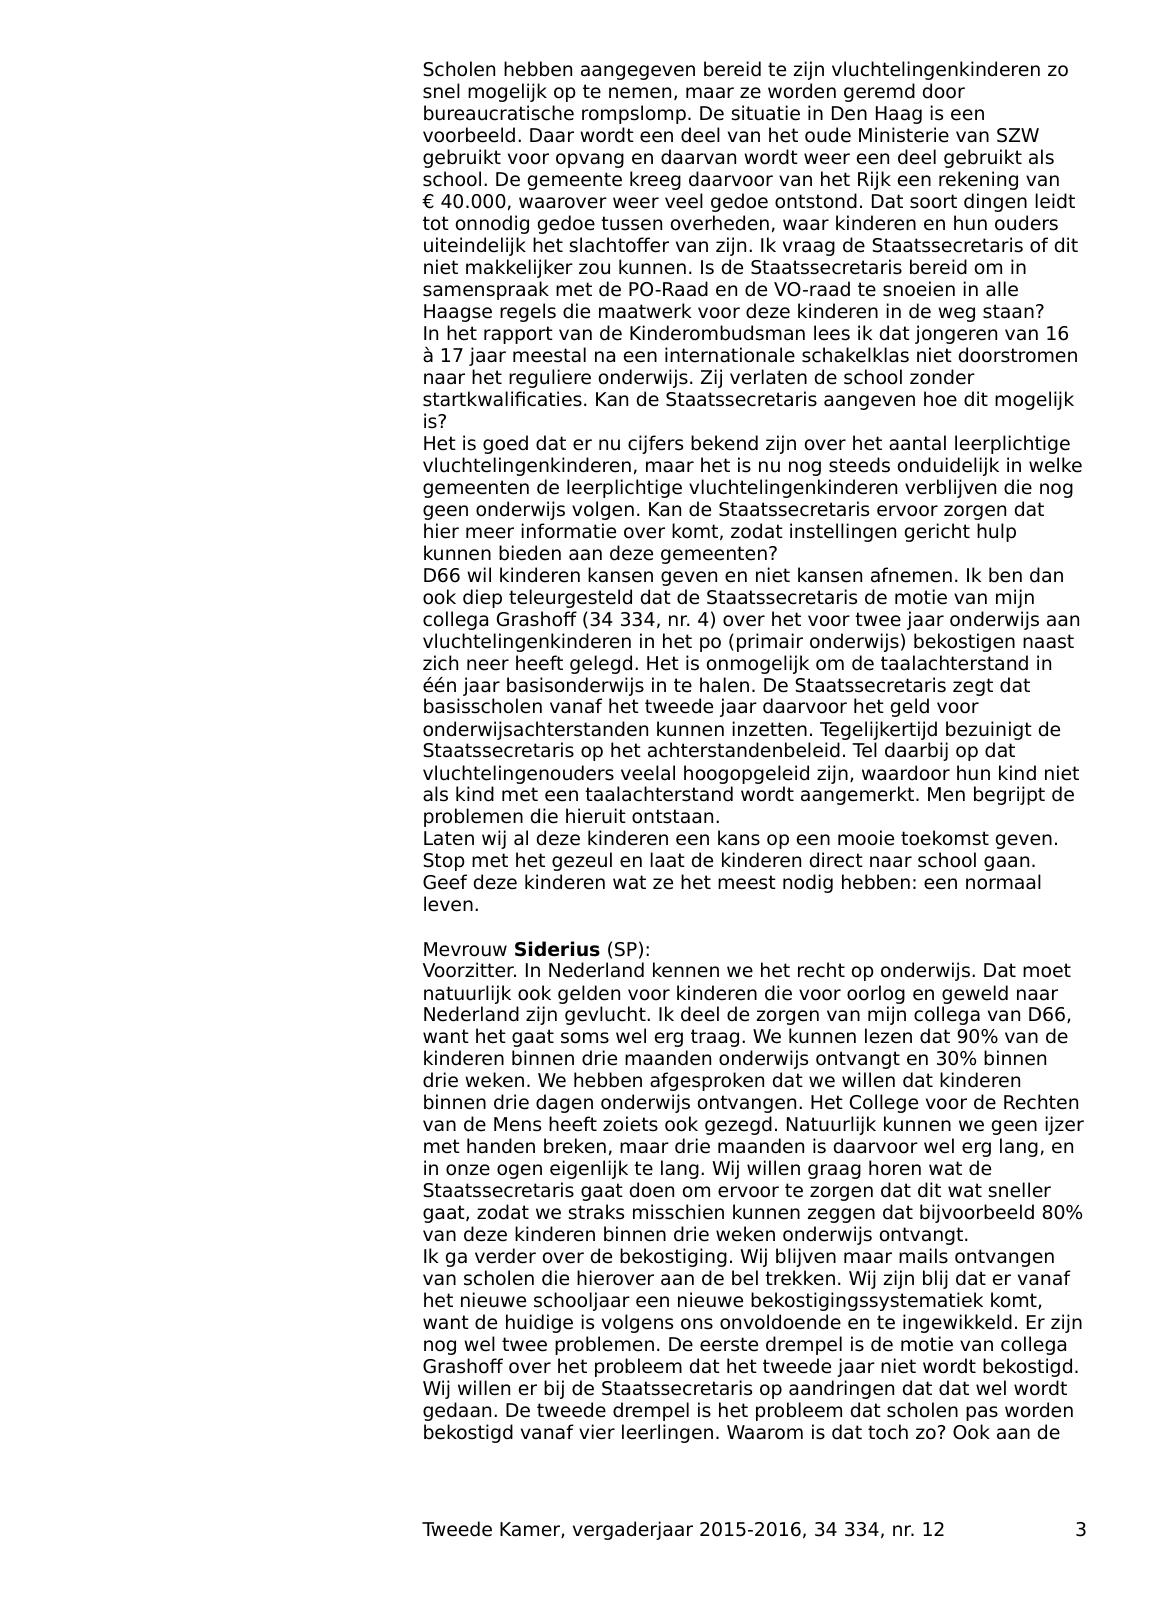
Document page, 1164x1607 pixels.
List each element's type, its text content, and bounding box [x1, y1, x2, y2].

text Het is goed dat er nu cijfers bekend zijn over het aantal leerplichtige vluchtelingenkinderen, maar het is nu nog steeds onduidelijk in welke gemeenten de leerplichtige vluchtelingenkinderen verblijven die nog geen onderwijs volgen. Kan de Staatssecretaris ervoor zorgen dat hier meer informatie over komt, zodat instellingen gericht hulp kunnen bieden aan deze gemeenten? [422, 433, 1087, 564]
text Scholen hebben aangegeven bereid te zijn vluchtelingenkinderen zo snel mogelijk op te nemen, maar ze worden geremd door bureaucratische rompslomp. De situatie in Den Haag is een voorbeeld. Daar wordt een deel van het oude Ministerie van SZW gebruikt voor opvang en daarvan wordt weer een deel gebruikt als school. De gemeente kreeg daarvoor van het Rijk een rekening van € 40.000, waarover weer veel gedoe ontstond. Dat soort dingen leidt tot onnodig gedoe tussen overheden, waar kinderen en hun ouders uiteindelijk het slachtoffer van zijn. Ik vraag de Staatssecretaris of dit niet makkelijker zou kunnen. Is de Staatssecretaris bereid om in samenspraak met de PO-Raad en de VO-raad te snoeien in alle Haagse regels die maatwerk voor deze kinderen in de weg staan? [422, 59, 1087, 323]
text Voorzitter. In Nederland kennen we het recht op onderwijs. Dat moet natuurlijk ook gelden voor kinderen die voor oorlog en geweld naar Nederland zijn gevlucht. Ik deel de zorgen van mijn collega van D66, want het gaat soms wel erg traag. We kunnen lezen dat 90% van de kinderen binnen drie maanden onderwijs ontvangt en 30% binnen drie weken. We hebben afgesproken dat we willen dat kinderen binnen drie dagen onderwijs ontvangen. Het College voor de Rechten van de Mens heeft zoiets ook gezegd. Natuurlijk kunnen we geen ijzer met handen breken, maar drie maanden is daarvoor wel erg lang, en in onze ogen eigenlijk te lang. Wij willen graag horen wat de Staatssecretaris gaat doen om ervoor te zorgen dat dit wat sneller gaat, zodat we straks misschien kunnen zeggen dat bijvoorbeeld 80% van deze kinderen binnen drie weken onderwijs ontvangt. [422, 960, 1087, 1246]
text Mevrouw Siderius (SP): [422, 938, 1087, 960]
text D66 wil kinderen kansen geven en niet kansen afnemen. Ik ben dan ook diep teleurgesteld dat de Staatssecretaris de motie van mijn collega Grashoff (34 334, nr. 4) over het voor twee jaar onderwijs aan vluchtelingenkinderen in het po (primair onderwijs) bekostigen naast zich neer heeft gelegd. Het is onmogelijk om de taalachterstand in één jaar basisonderwijs in te halen. De Staatssecretaris zegt dat basisscholen vanaf het tweede jaar daarvoor het geld voor onderwijsachterstanden kunnen inzetten. Tegelijkertijd bezuinigt de Staatssecretaris op het achterstandenbeleid. Tel daarbij op dat vluchtelingenouders veelal hoogopgeleid zijn, waardoor hun kind niet als kind met een taalachterstand wordt aangemerkt. Men begrijpt de problemen die hieruit ontstaan. [422, 564, 1087, 828]
text In het rapport van de Kinderombudsman lees ik dat jongeren van 16 à 17 jaar meestal na een internationale schakelklas niet doorstromen naar het reguliere onderwijs. Zij verlaten de school zonder startkwalificaties. Kan de Staatssecretaris aangeven hoe dit mogelijk is? [422, 323, 1087, 433]
text Ik ga verder over de bekostiging. Wij blijven maar mails ontvangen van scholen die hierover aan de bel trekken. Wij zijn blij dat er vanaf het nieuwe schooljaar een nieuwe bekostigingssystematiek komt, want de huidige is volgens ons onvoldoende en te ingewikkeld. Er zijn nog wel twee problemen. De eerste drempel is de motie van collega Grashoff over het probleem dat het tweede jaar niet wordt bekostigd. Wij willen er bij de Staatssecretaris op aandringen dat dat wel wordt gedaan. De tweede drempel is het probleem dat scholen pas worden bekostigd vanaf vier leerlingen. Waarom is dat toch zo? Ook aan de [422, 1246, 1087, 1444]
text Laten wij al deze kinderen een kans op een mooie toekomst geven. Stop met het gezeul en laat de kinderen direct naar school gaan. Geef deze kinderen wat ze het meest nodig hebben: een normaal leven. [422, 828, 1087, 916]
